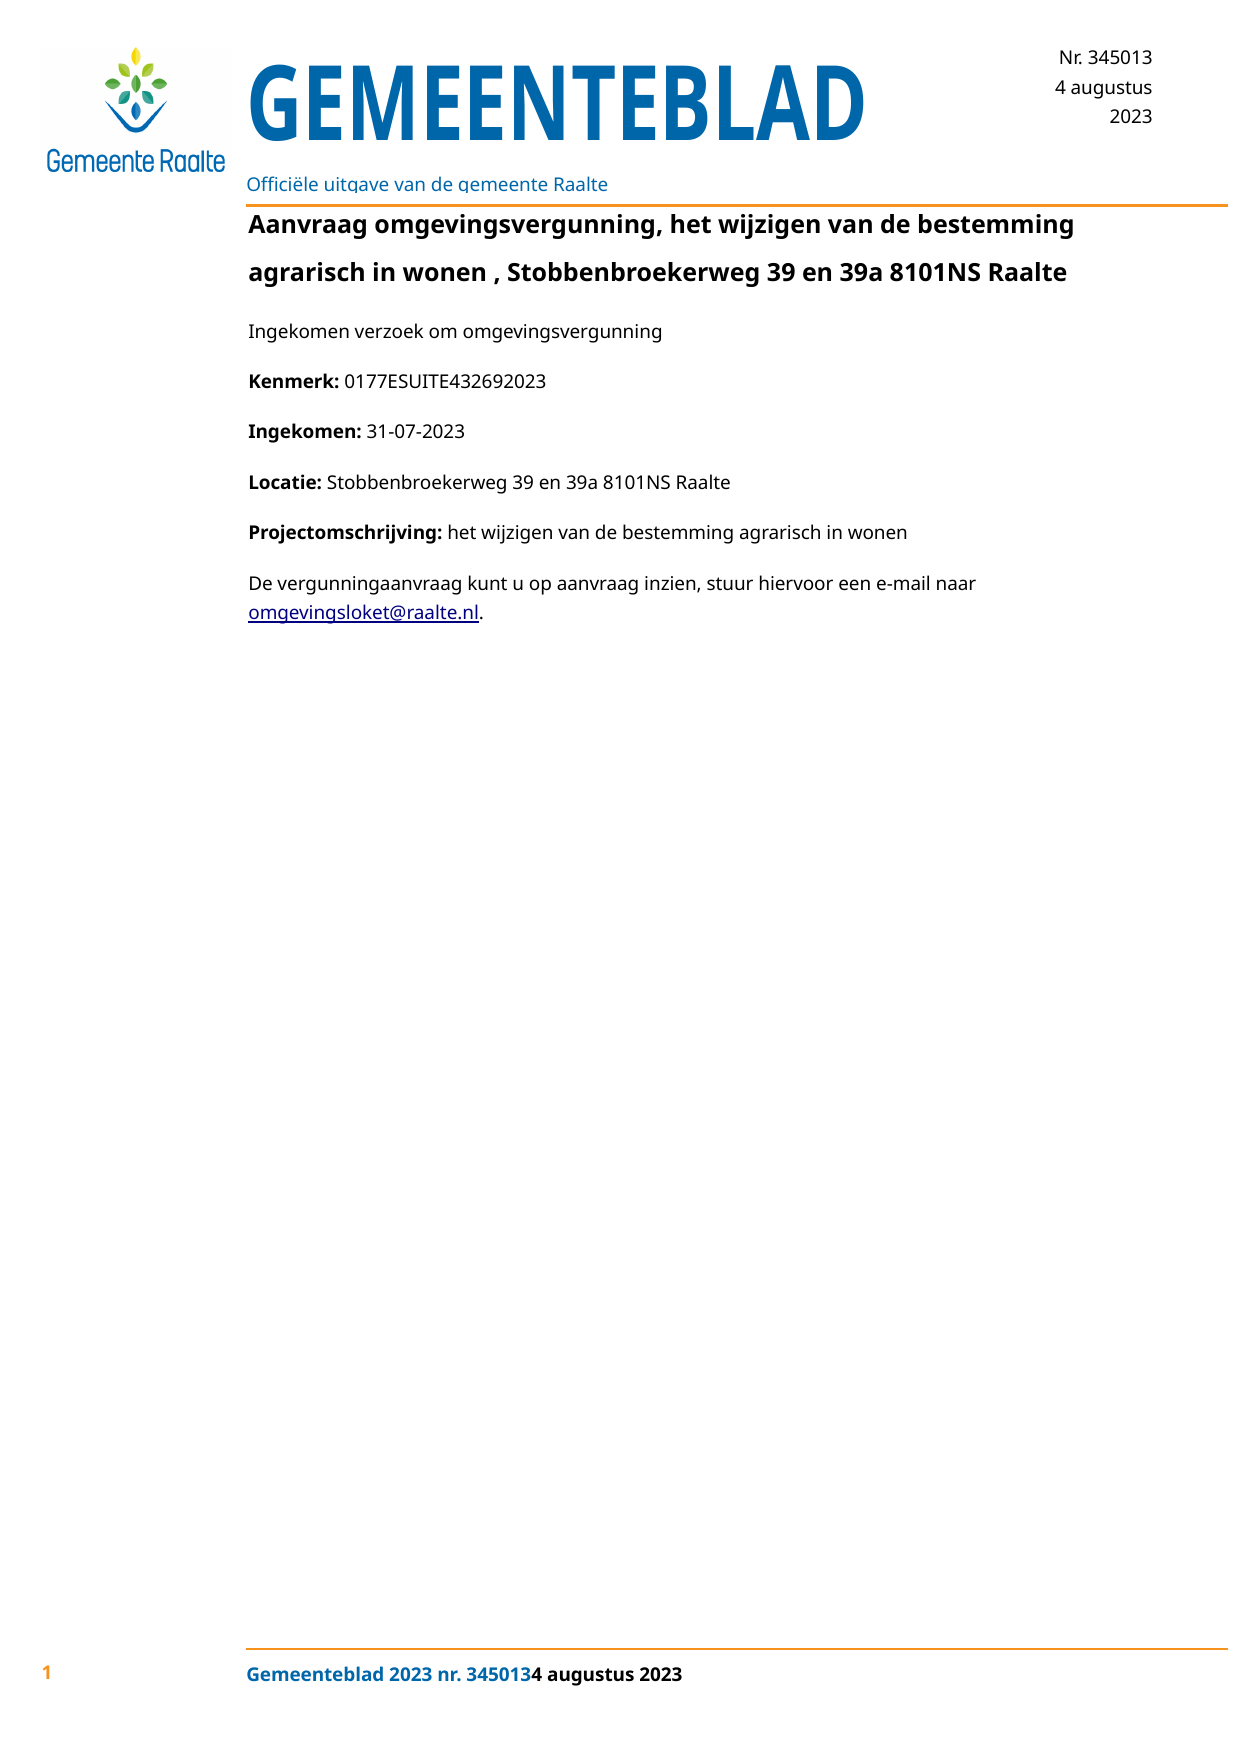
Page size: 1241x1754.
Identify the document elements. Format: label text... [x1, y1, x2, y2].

text Ingekomen verzoek om omgevingsvergunning [248, 318, 1152, 344]
text Aanvraag omgevingsvergunning, het wijzigen van de bestemming agrarisch in wonen , Stobbenbroekerweg 39 en 39a 8101NS Raalte [248, 207, 1152, 288]
picture [41, 47, 231, 172]
text Ingekomen: 31-07-2023 [248, 419, 1152, 444]
text Kenmerk: 0177ESUITE432692023 [248, 368, 1152, 394]
text Locatie: Stobbenbroekerweg 39 en 39a 8101NS Raalte [248, 469, 1152, 495]
text De vergunningaanvraag kunt u op aanvraag inzien, stuur hiervoor een e-mail naar omgevingsloket@raalte.nl. [248, 570, 1152, 625]
text Projectomschrijving: het wijzigen van de bestemming agrarisch in wonen [248, 519, 1152, 545]
